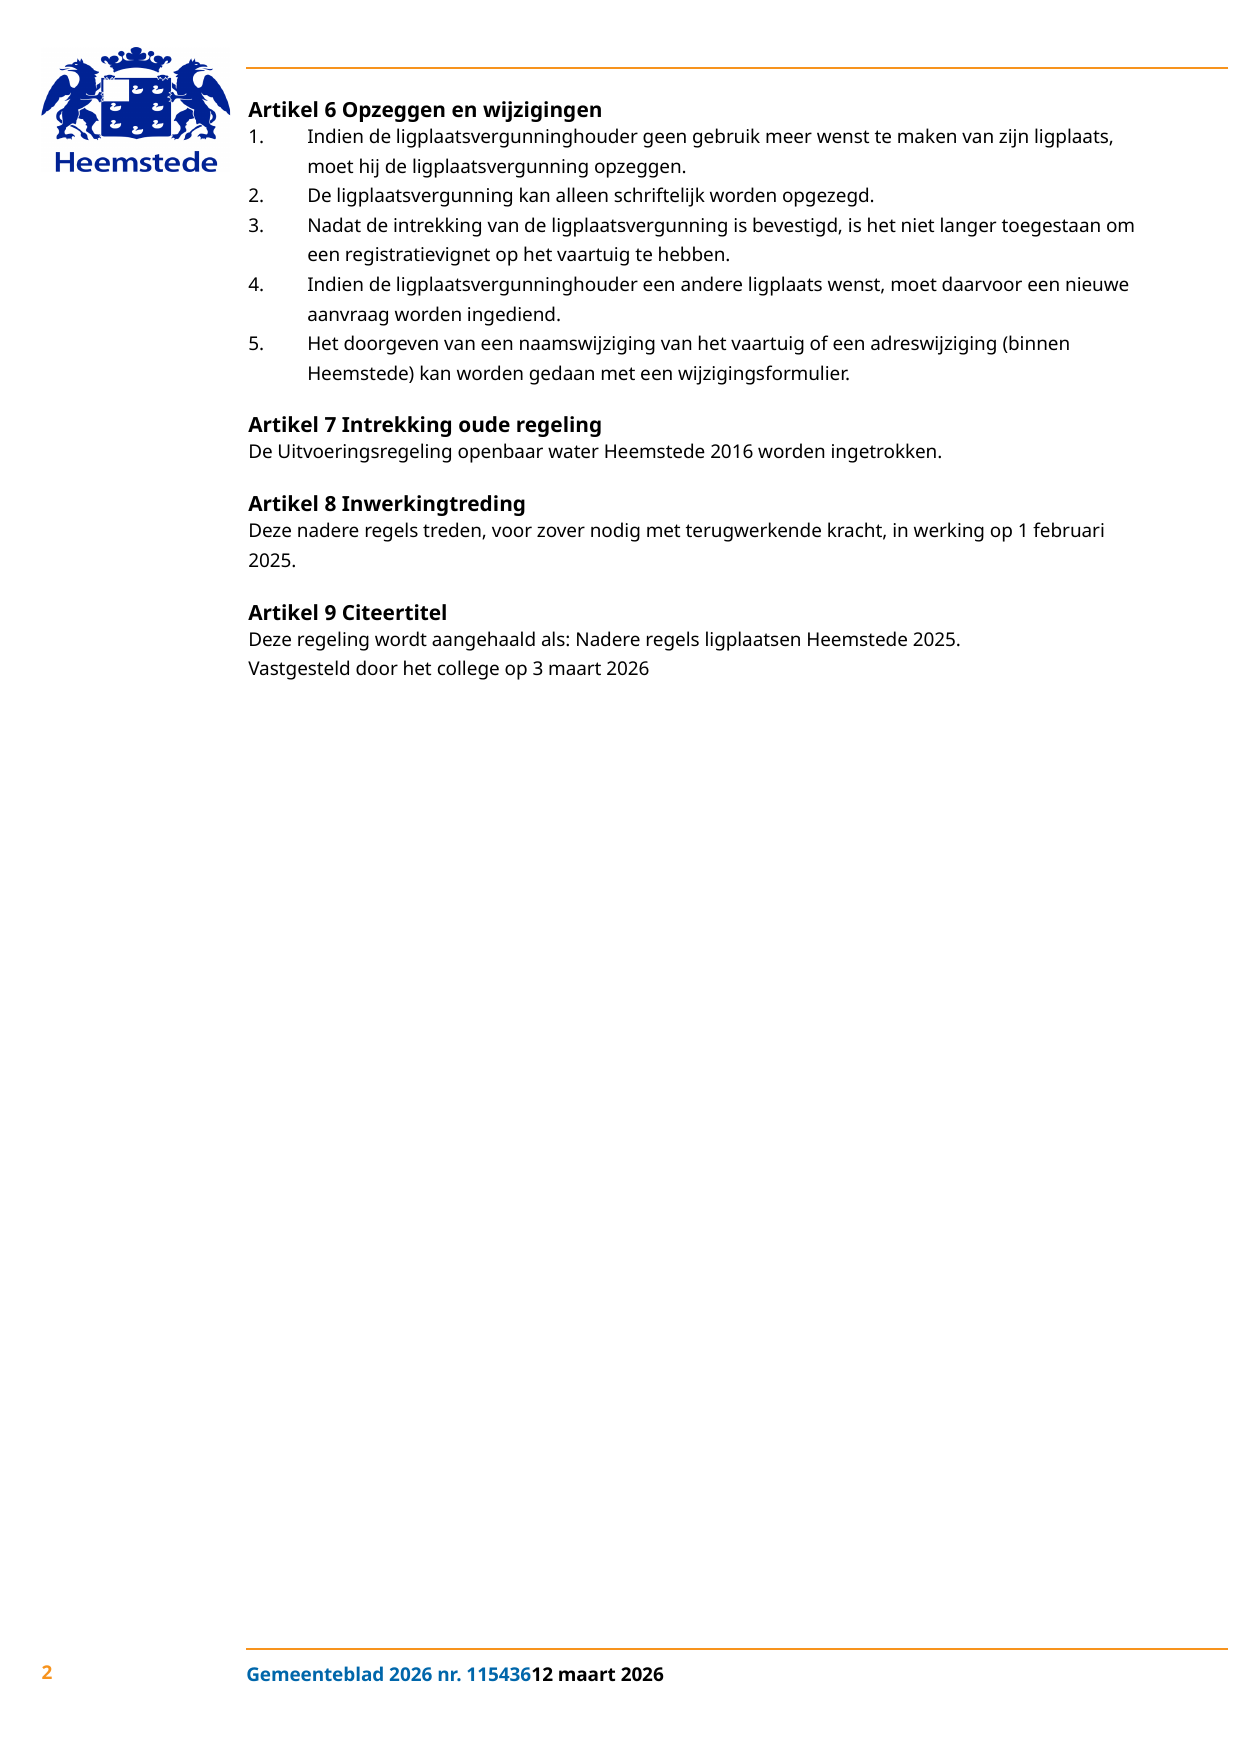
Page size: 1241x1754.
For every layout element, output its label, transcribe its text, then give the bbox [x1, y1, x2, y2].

list Indien de ligplaatsvergunninghouder geen gebruik meer wenst te maken van zijn ligplaats, moet hij de ligplaatsvergunning opzeggen. [248, 123, 1152, 178]
list Nadat de intrekking van de ligplaatsvergunning is bevestigd, is het niet langer toegestaan om een registratievignet op het vaartuig te hebben. [248, 212, 1152, 267]
text Vastgesteld door het college op 3 maart 2026 [248, 656, 1152, 681]
text Deze regeling wordt aangehaald als: Nadere regels ligplaatsen Heemstede 2025. [248, 626, 1152, 652]
text Artikel 8 Inwerkingtreding [248, 489, 1152, 518]
text Artikel 9 Citeertitel [248, 598, 1152, 626]
text Artikel 7 Intrekking oude regeling [248, 410, 1152, 439]
picture [41, 47, 231, 172]
text Artikel 6 Opzeggen en wijzigingen [248, 95, 1152, 123]
list Het doorgeven van een naamswijziging van het vaartuig of een adreswijziging (binnen Heemstede) kan worden gedaan met een wijzigingsformulier. [248, 330, 1152, 386]
list De ligplaatsvergunning kan alleen schriftelijk worden opgezegd. [248, 182, 1152, 208]
text De Uitvoeringsregeling openbaar water Heemstede 2016 worden ingetrokken. [248, 439, 1152, 464]
list Indien de ligplaatsvergunninghouder een andere ligplaats wenst, moet daarvoor een nieuwe aanvraag worden ingediend. [248, 271, 1152, 326]
text Deze nadere regels treden, voor zover nodig met terugwerkende kracht, in werking op 1 februari 2025. [248, 518, 1152, 573]
